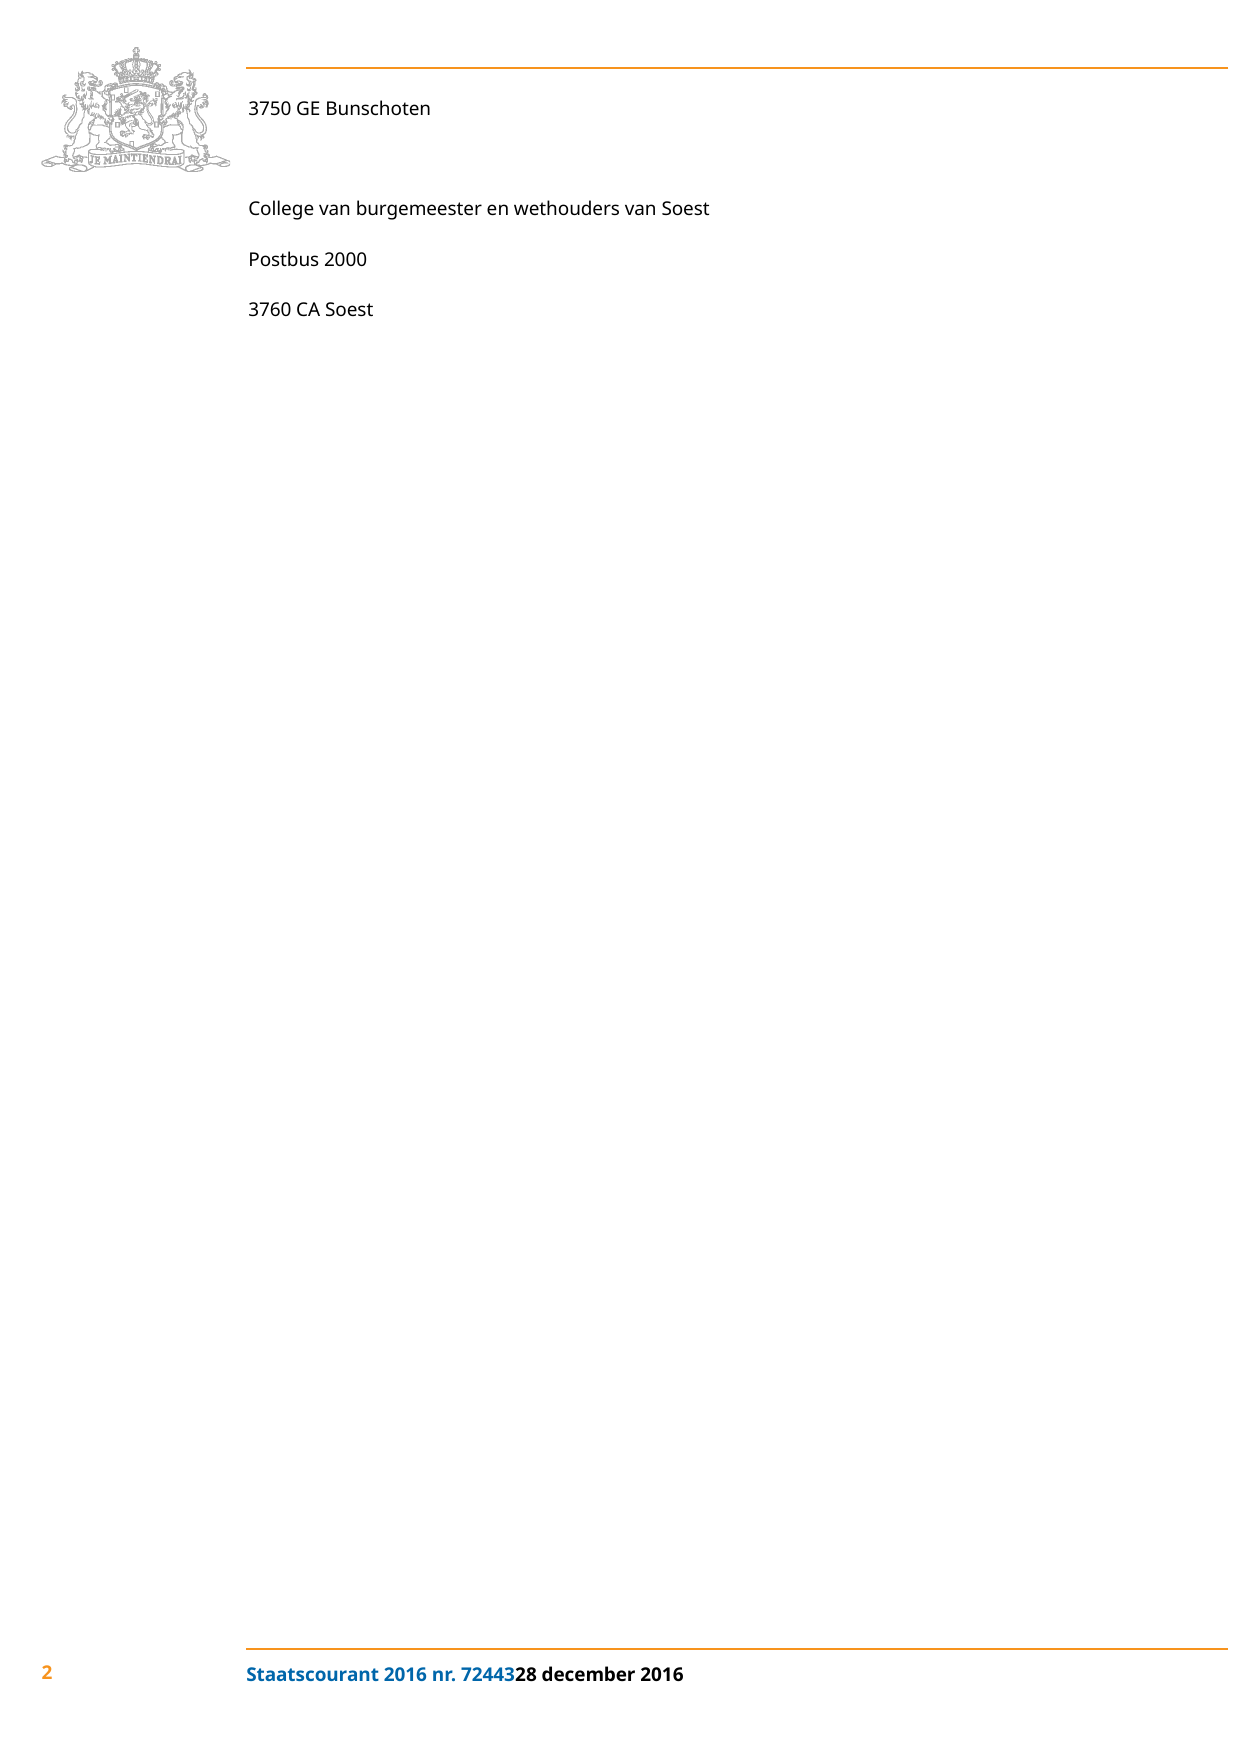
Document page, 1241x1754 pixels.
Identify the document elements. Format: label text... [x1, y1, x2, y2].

picture [41, 47, 231, 172]
text Postbus 2000 [248, 246, 1152, 272]
text College van burgemeester en wethouders van Soest [248, 196, 1152, 221]
text 3750 GE Bunschoten [248, 95, 1152, 121]
text 3760 CA Soest [248, 296, 1152, 322]
